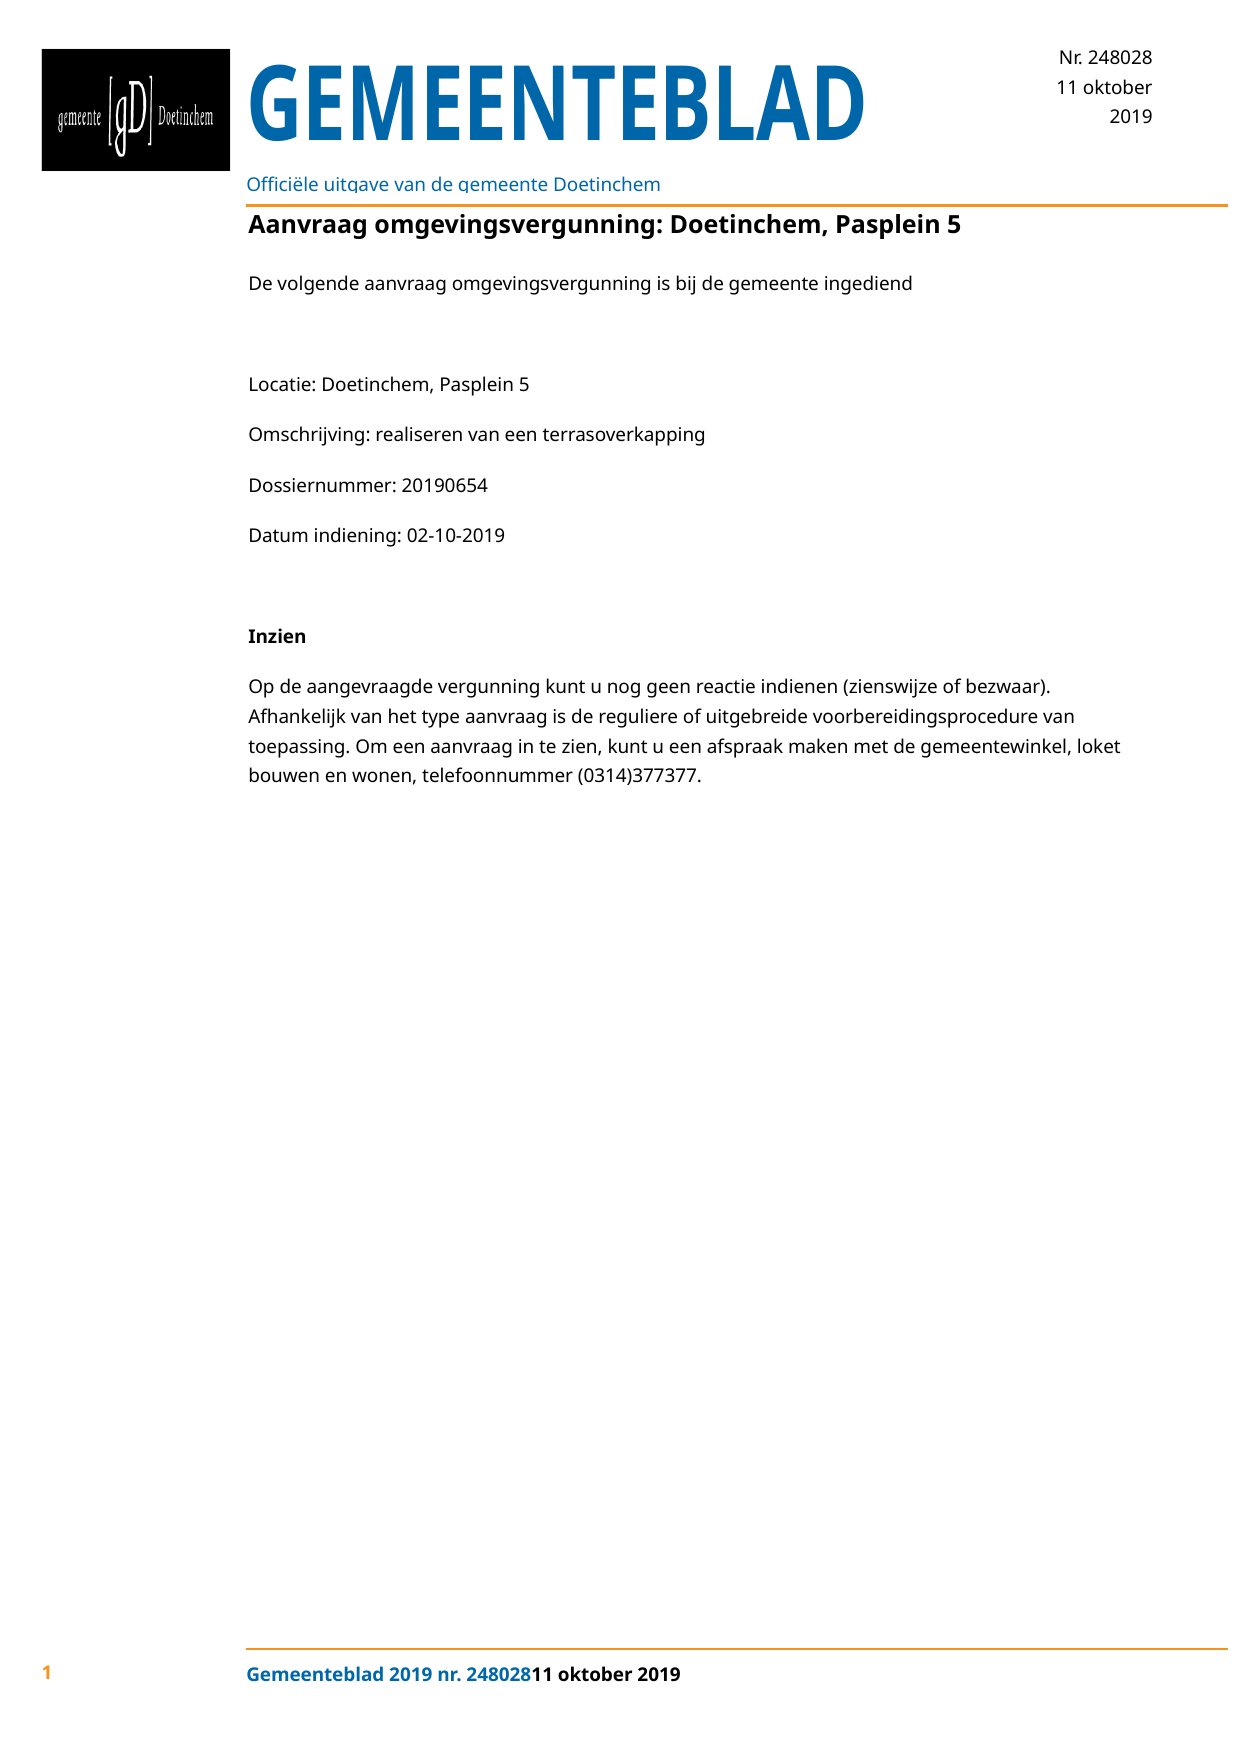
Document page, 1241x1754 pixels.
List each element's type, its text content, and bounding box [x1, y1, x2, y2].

text Dossiernummer: 20190654 [248, 472, 1152, 498]
text Locatie: Doetinchem, Pasplein 5 [248, 371, 1152, 397]
text Aanvraag omgevingsvergunning: Doetinchem, Pasplein 5 [248, 207, 1152, 241]
text Op de aangevraagde vergunning kunt u nog geen reactie indienen (zienswijze of bezwaar). Afhankelijk van het type aanvraag is de reguliere of uitgebreide voorbereidingsprocedure van toepassing. Om een aanvraag in te zien, kunt u een afspraak maken met de gemeentewinkel, loket bouwen en wonen, telefoonnummer (0314)377377. [248, 674, 1152, 788]
text Inzien [248, 623, 1152, 649]
picture [41, 47, 231, 172]
text De volgende aanvraag omgevingsvergunning is bij de gemeente ingediend [248, 270, 1152, 296]
text Datum indiening: 02-10-2019 [248, 522, 1152, 548]
text Omschrijving: realiseren van een terrasoverkapping [248, 422, 1152, 447]
